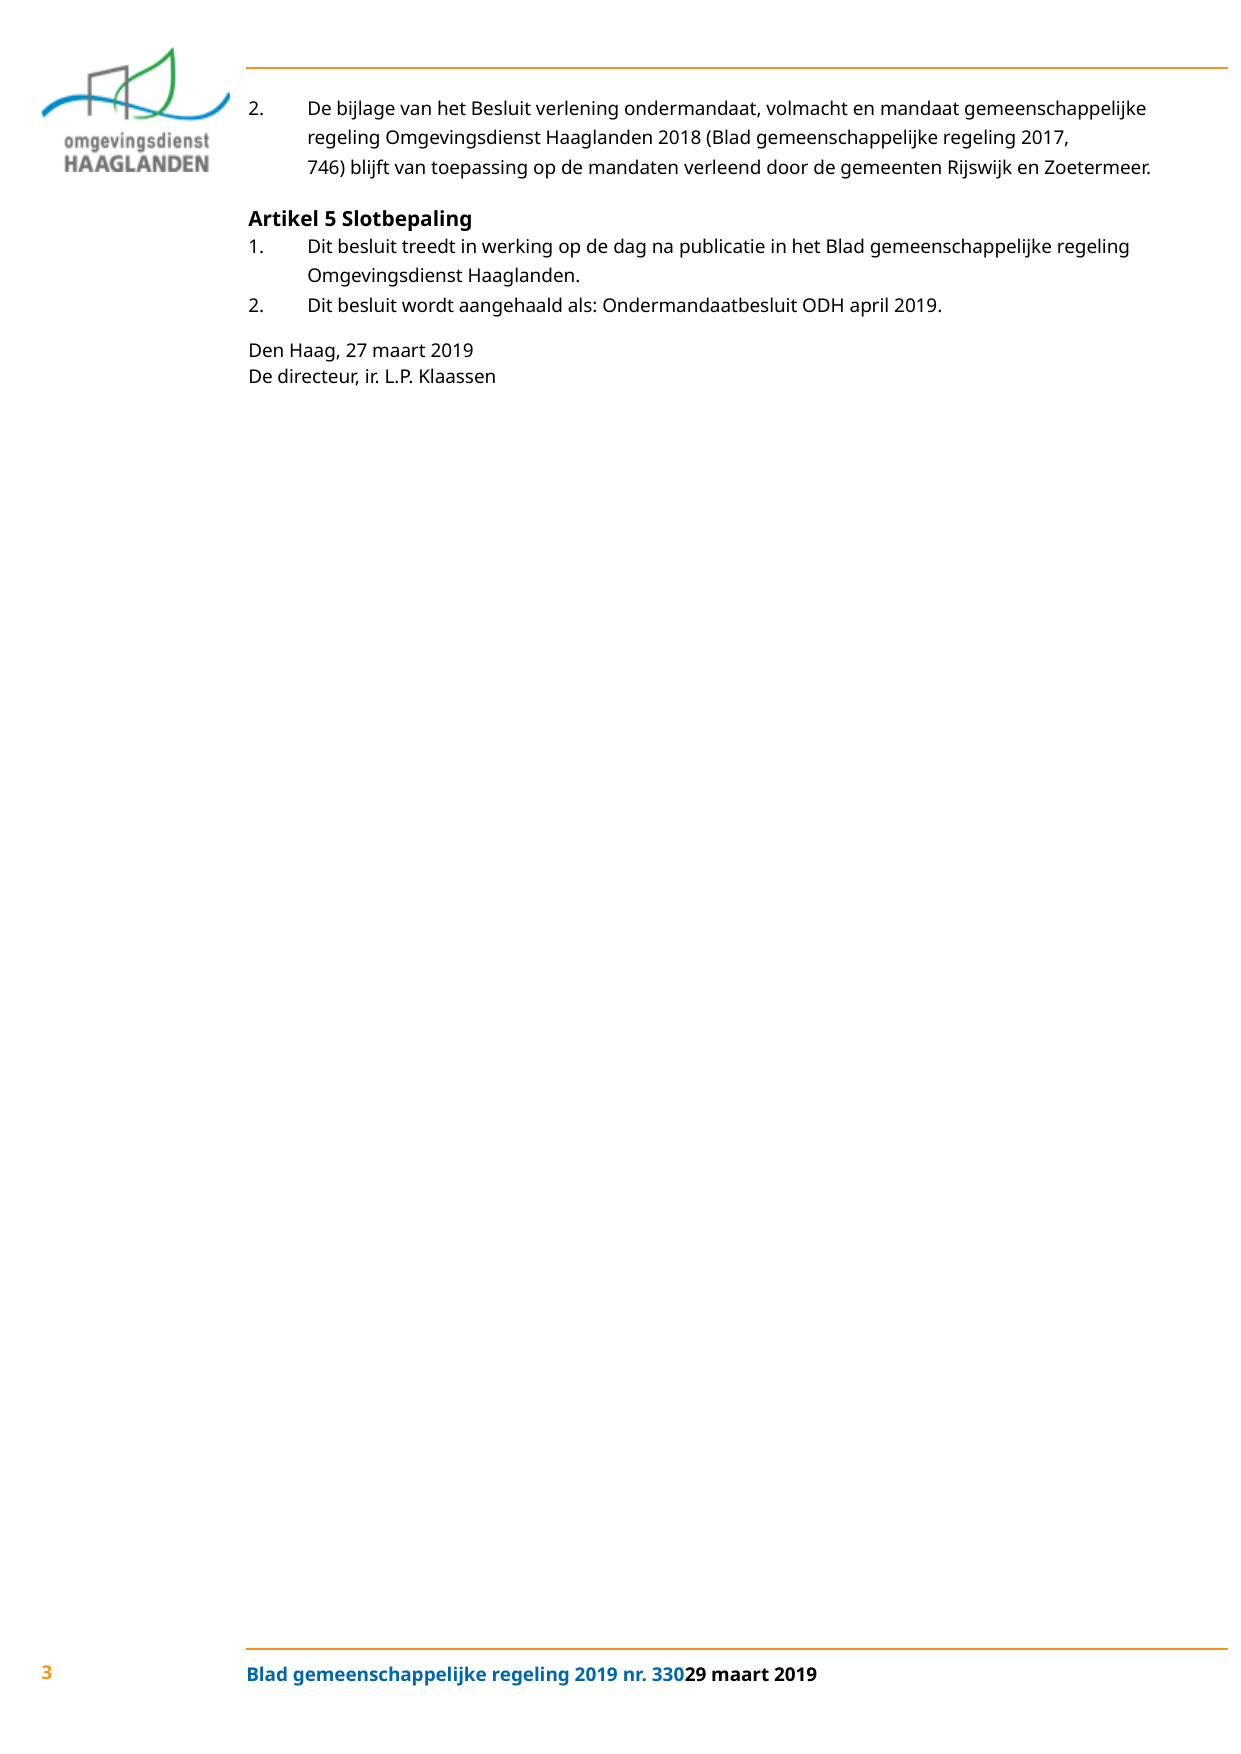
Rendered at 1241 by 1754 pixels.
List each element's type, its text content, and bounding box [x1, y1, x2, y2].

picture [41, 47, 231, 172]
list De bijlage van het Besluit verlening ondermandaat, volmacht en mandaat gemeenschappelijke regeling Omgevingsdienst Haaglanden 2018 (Blad gemeenschappelijke regeling 2017, [248, 95, 1152, 150]
text Den Haag, 27 maart 2019 [248, 338, 1152, 363]
list Dit besluit wordt aangehaald als: Ondermandaatbesluit ODH april 2019. [248, 292, 1152, 318]
text Artikel 5 Slotbepaling [248, 204, 1152, 233]
list Dit besluit treedt in werking op de dag na publicatie in het Blad gemeenschappelijke regeling Omgevingsdienst Haaglanden. [248, 233, 1152, 288]
text De directeur, ir. L.P. Klaassen [248, 363, 1152, 389]
list 746) blijft van toepassing op de mandaten verleend door de gemeenten Rijswijk en Zoetermeer. [248, 154, 1152, 180]
